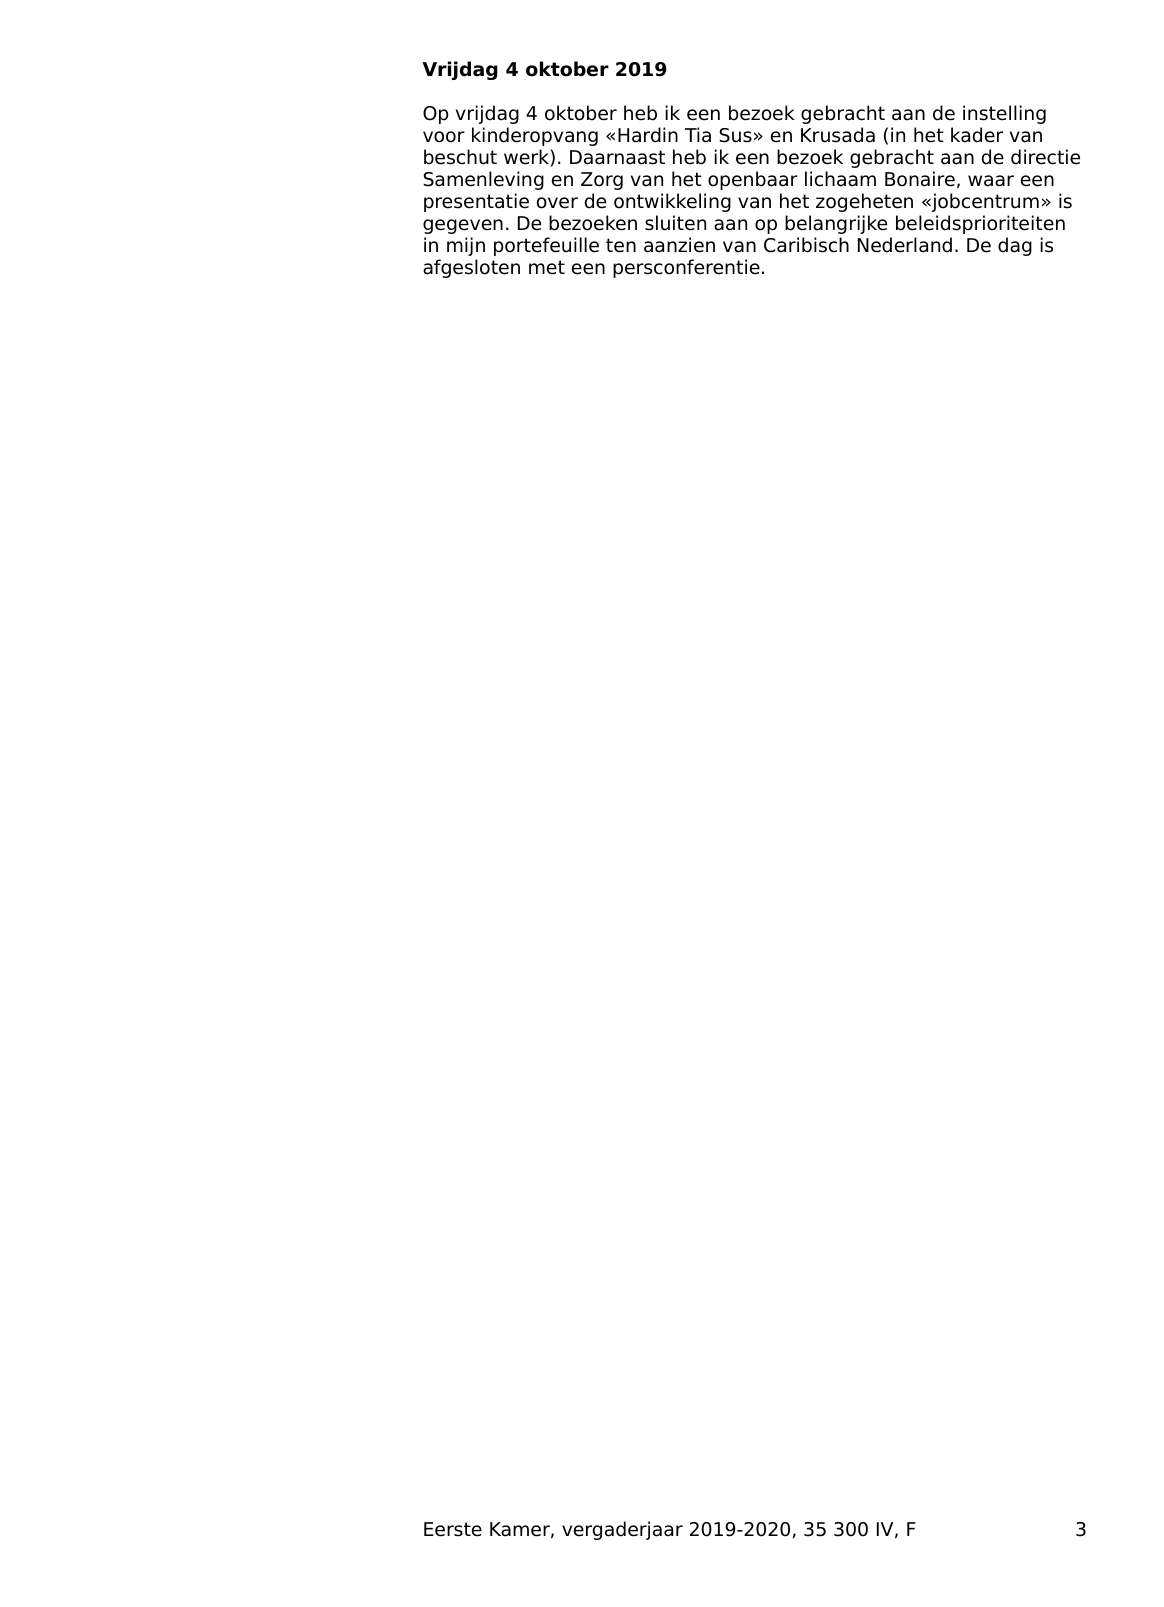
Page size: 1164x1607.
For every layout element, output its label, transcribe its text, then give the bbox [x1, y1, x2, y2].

text Op vrijdag 4 oktober heb ik een bezoek gebracht aan de instelling voor kinderopvang «Hardin Tia Sus» en Krusada (in het kader van beschut werk). Daarnaast heb ik een bezoek gebracht aan de directie Samenleving en Zorg van het openbaar lichaam Bonaire, waar een presentatie over de ontwikkeling van het zogeheten «jobcentrum» is gegeven. De bezoeken sluiten aan op belangrijke beleidsprioriteiten in mijn portefeuille ten aanzien van Caribisch Nederland. De dag is afgesloten met een persconferentie. [422, 103, 1087, 279]
subtitle Vrijdag 4 oktober 2019 [422, 59, 1087, 81]
